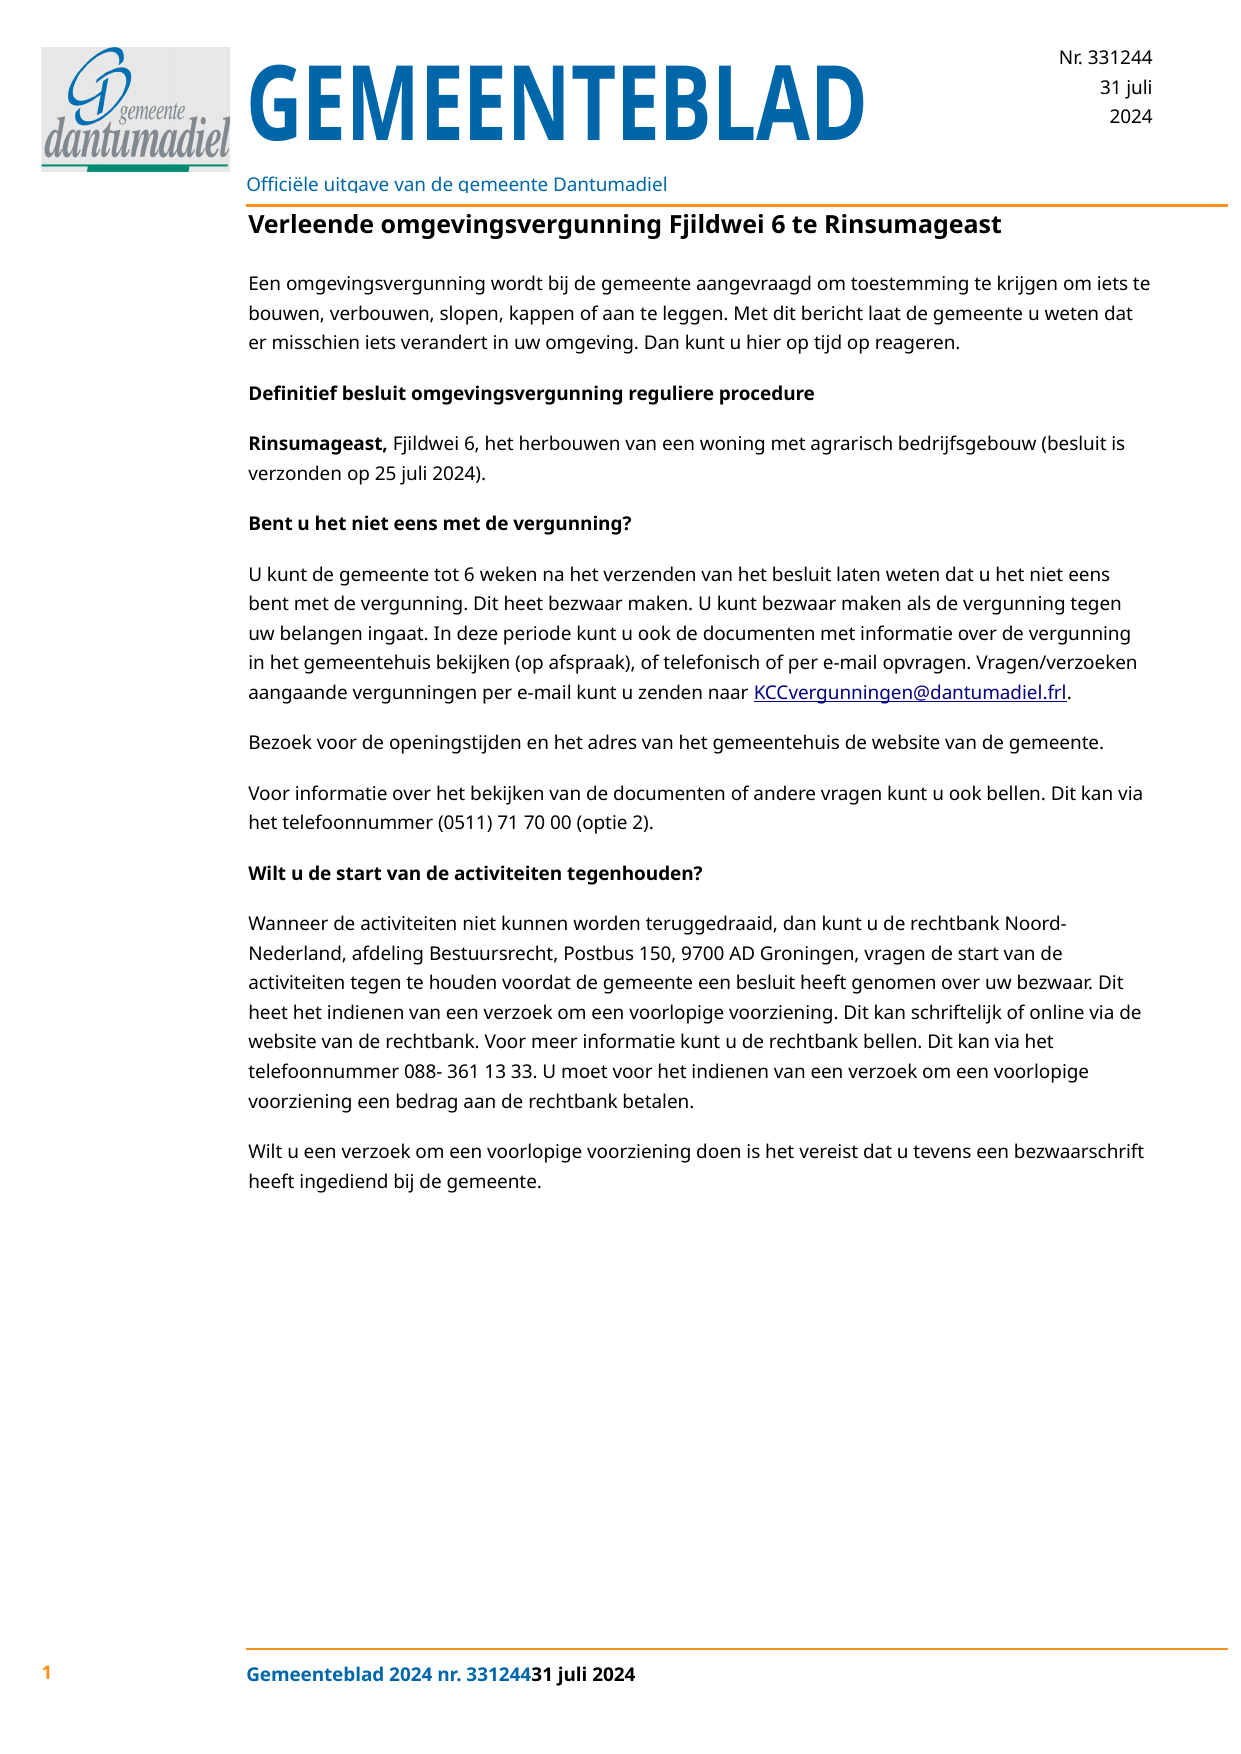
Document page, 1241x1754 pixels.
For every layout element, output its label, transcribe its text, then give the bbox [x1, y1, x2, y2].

text U kunt de gemeente tot 6 weken na het verzenden van het besluit laten weten dat u het niet eens bent met de vergunning. Dit heet bezwaar maken. U kunt bezwaar maken als de vergunning tegen uw belangen ingaat. In deze periode kunt u ook de documenten met informatie over de vergunning in het gemeentehuis bekijken (op afspraak), of telefonisch of per e-mail opvragen. Vragen/verzoeken aangaande vergunningen per e-mail kunt u zenden naar KCCvergunningen@dantumadiel.frl. [248, 561, 1152, 705]
text Definitief besluit omgevingsvergunning reguliere procedure [248, 380, 1152, 406]
text Voor informatie over het bekijken van de documenten of andere vragen kunt u ook bellen. Dit kan via het telefoonnummer (0511) 71 70 00 (optie 2). [248, 780, 1152, 835]
text Rinsumageast, Fjildwei 6, het herbouwen van een woning met agrarisch bedrijfsgebouw (besluit is verzonden op 25 juli 2024). [248, 430, 1152, 486]
picture [41, 47, 231, 172]
text Bent u het niet eens met de vergunning? [248, 510, 1152, 536]
text Een omgevingsvergunning wordt bij de gemeente aangevraagd om toestemming te krijgen om iets te bouwen, verbouwen, slopen, kappen of aan te leggen. Met dit bericht laat de gemeente u weten dat er misschien iets verandert in uw omgeving. Dan kunt u hier op tijd op reageren. [248, 270, 1152, 355]
text Wilt u een verzoek om een voorlopige voorziening doen is het vereist dat u tevens een bezwaarschrift heeft ingediend bij de gemeente. [248, 1138, 1152, 1193]
text Wanneer de activiteiten niet kunnen worden teruggedraaid, dan kunt u de rechtbank Noord-Nederland, afdeling Bestuursrecht, Postbus 150, 9700 AD Groningen, vragen de start van de activiteiten tegen te houden voordat de gemeente een besluit heeft genomen over uw bezwaar. Dit heet het indienen van een verzoek om een voorlopige voorziening. Dit kan schriftelijk of online via de website van de rechtbank. Voor meer informatie kunt u de rechtbank bellen. Dit kan via het telefoonnummer 088- 361 13 33. U moet voor het indienen van een verzoek om een voorlopige voorziening een bedrag aan de rechtbank betalen. [248, 910, 1152, 1113]
text Bezoek voor de openingstijden en het adres van het gemeentehuis de website van de gemeente. [248, 729, 1152, 755]
text Verleende omgevingsvergunning Fjildwei 6 te Rinsumageast [248, 207, 1152, 241]
text Wilt u de start van de activiteiten tegenhouden? [248, 860, 1152, 886]
